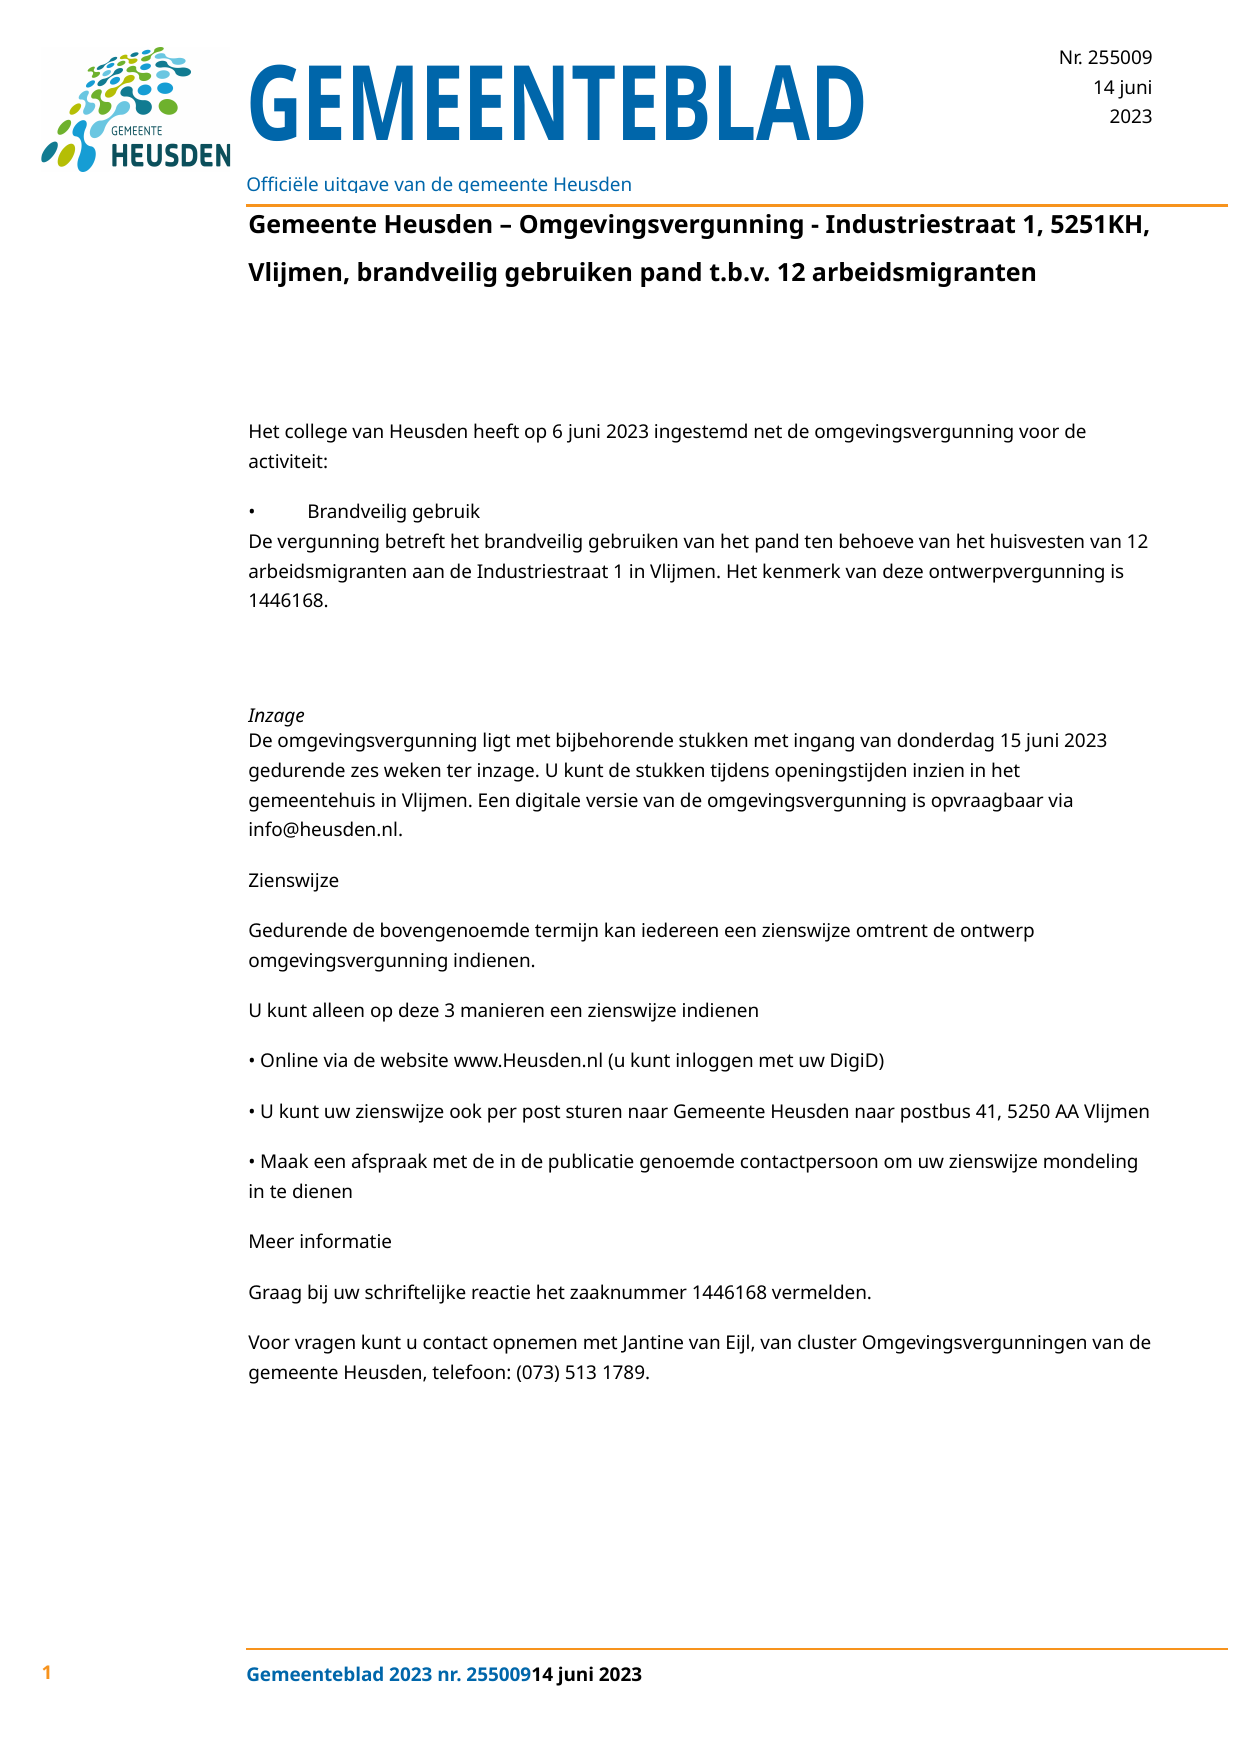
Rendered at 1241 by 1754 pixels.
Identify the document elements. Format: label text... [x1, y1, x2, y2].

text Voor vragen kunt u contact opnemen met Jantine van Eijl, van cluster Omgevingsvergunningen van de gemeente Heusden, telefoon: (073) 513 1789. [248, 1329, 1152, 1384]
text Gedurende de bovengenoemde termijn kan iedereen een zienswijze omtrent de ontwerp omgevingsvergunning indienen. [248, 917, 1152, 972]
text Graag bij uw schriftelijke reactie het zaaknummer 1446168 vermelden. [248, 1279, 1152, 1304]
text U kunt alleen op deze 3 manieren een zienswijze indienen [248, 997, 1152, 1023]
text Gemeente Heusden – Omgevingsvergunning - Industriestraat 1, 5251KH, Vlijmen, brandveilig gebruiken pand t.b.v. 12 arbeidsmigranten [248, 207, 1152, 288]
picture [41, 47, 231, 172]
text • Online via de website www.Heusden.nl (u kunt inloggen met uw DigiD) [248, 1048, 1152, 1073]
text • Maak een afspraak met de in de publicatie genoemde contactpersoon om uw zienswijze mondeling in te dienen [248, 1148, 1152, 1204]
text • U kunt uw zienswijze ook per post sturen naar Gemeente Heusden naar postbus 41, 5250 AA Vlijmen [248, 1098, 1152, 1124]
text Zienswijze [248, 867, 1152, 892]
text De vergunning betreft het brandveilig gebruiken van het pand ten behoeve van het huisvesten van 12 arbeidsmigranten aan de Industriestraat 1 in Vlijmen. Het kenmerk van deze ontwerpvergunning is 1446168. [248, 528, 1152, 613]
text De omgevingsvergunning ligt met bijbehorende stukken met ingang van donderdag 15 juni 2023 gedurende zes weken ter inzage. U kunt de stukken tijdens openingstijden inzien in het gemeentehuis in Vlijmen. Een digitale versie van de omgevingsvergunning is opvraagbaar via info@heusden.nl. [248, 728, 1152, 842]
text Het college van Heusden heeft op 6 juni 2023 ingestemd net de omgevingsvergunning voor de activiteit: [248, 419, 1152, 474]
text Inzage [248, 702, 1152, 728]
list Brandveilig gebruik [248, 499, 1152, 524]
text Meer informatie [248, 1228, 1152, 1254]
